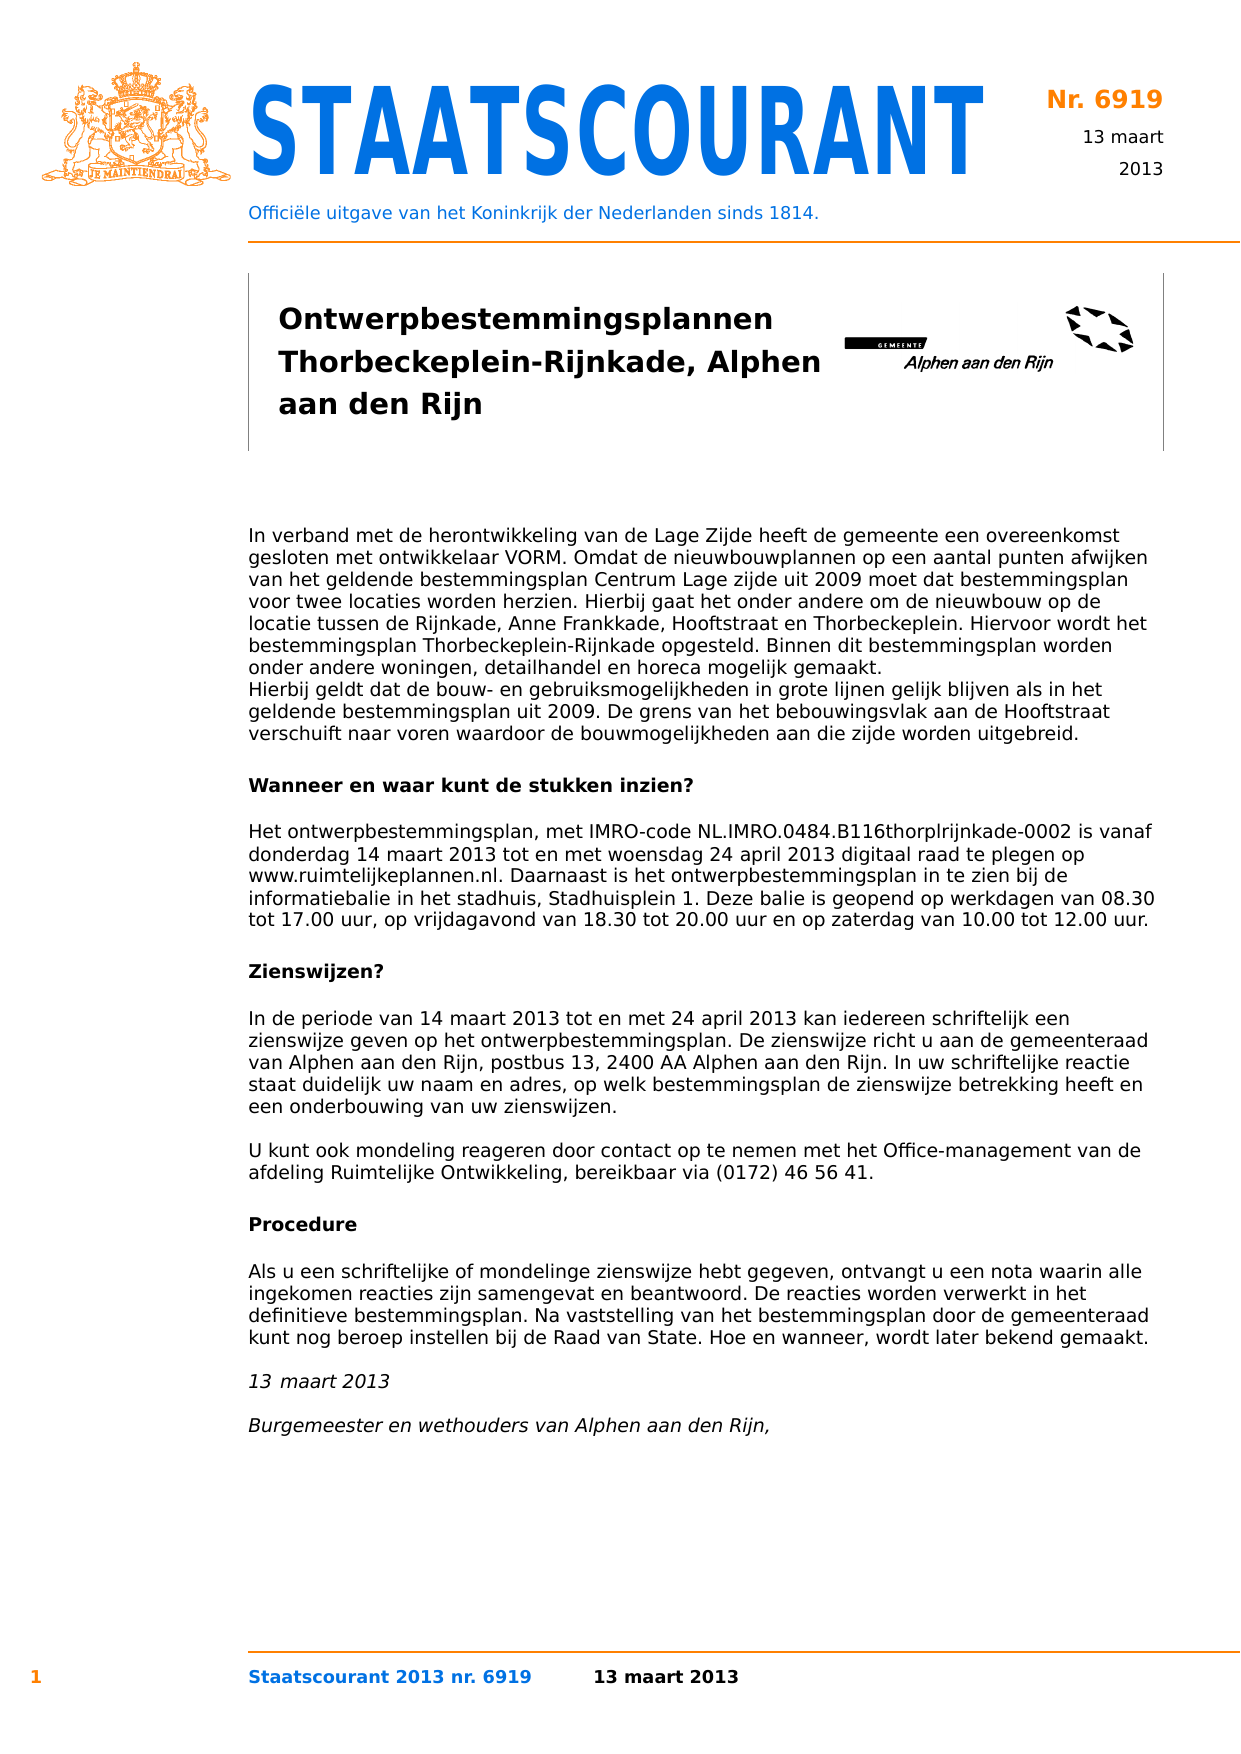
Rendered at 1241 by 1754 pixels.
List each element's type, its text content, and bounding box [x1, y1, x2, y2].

text 13 maart 2013 [248, 1371, 1163, 1393]
subtitle Ontwerpbestemmingsplannen Thorbeckeplein-Rijnkade, Alphen aan den Rijn [249, 273, 1163, 451]
text In verband met de herontwikkeling van de Lage Zijde heeft de gemeente een overeenkomst gesloten met ontwikkelaar VORM. Omdat de nieuwbouwplannen op een aantal punten afwijken van het geldende bestemmingsplan Centrum Lage zijde uit 2009 moet dat bestemmingsplan voor twee locaties worden herzien. Hierbij gaat het onder andere om de nieuwbouw op de locatie tussen de Rijnkade, Anne Frankkade, Hooftstraat en Thorbeckeplein. Hiervoor wordt het bestemmingsplan Thorbeckeplein-Rijnkade opgesteld. Binnen dit bestemmingsplan worden onder andere woningen, detailhandel en horeca mogelijk gemaakt. [248, 525, 1163, 678]
text Hierbij geldt dat de bouw- en gebruiksmogelijkheden in grote lijnen gelijk blijven als in het geldende bestemmingsplan uit 2009. De grens van het bebouwingsvlak aan de Hooftstraat verschuift naar voren waardoor de bouwmogelijkheden aan die zijde worden uitgebreid. [248, 678, 1163, 744]
text Het ontwerpbestemmingsplan, met IMRO-code NL.IMRO.0484.B116thorplrijnkade-0002 is vanaf donderdag 14 maart 2013 tot en met woensdag 24 april 2013 digitaal raad te plegen op www.ruimtelijkeplannen.nl. Daarnaast is het ontwerpbestemmingsplan in te zien bij de informatiebalie in het stadhuis, Stadhuisplein 1. Deze balie is geopend op werkdagen van 08.30 tot 17.00 uur, op vrijdagavond van 18.30 tot 20.00 uur en op zaterdag van 10.00 tot 12.00 uur. [248, 821, 1163, 931]
table_cell 13 maart [998, 121, 1240, 153]
text Burgemeester en wethouders van Alphen aan den Rijn, [248, 1415, 1163, 1437]
text Als u een schriftelijke of mondelinge zienswijze hebt gegeven, ontvangt u een nota waarin alle ingekomen reacties zijn samengevat en beantwoord. De reacties worden verwerkt in het definitieve bestemmingsplan. Na vaststelling van het bestemmingsplan door de gemeenteraad kunt nog beroep instellen bij de Raad van State. Hoe en wanneer, wordt later bekend gemaakt. [248, 1261, 1163, 1349]
table_header [25, 62, 248, 241]
table_header STAATSCOURANT [248, 62, 998, 203]
table_header Nr. 6919 [998, 62, 1240, 121]
text In de periode van 14 maart 2013 tot en met 24 april 2013 kan iedereen schriftelijk een zienswijze geven op het ontwerpbestemmingsplan. De zienswijze richt u aan de gemeenteraad van Alphen aan den Rijn, postbus 13, 2400 AA Alphen aan den Rijn. In uw schriftelijke reactie staat duidelijk uw naam en adres, op welk bestemmingsplan de zienswijze betrekking heeft en een onderbouwing van uw zienswijzen. [248, 1008, 1163, 1118]
picture [844, 302, 1134, 374]
picture [41, 62, 231, 186]
text U kunt ook mondeling reageren door contact op te nemen met het Office-management van de afdeling Ruimtelijke Ontwikkeling, bereikbaar via (0172) 46 56 41. [248, 1140, 1163, 1184]
table_cell Officiële uitgave van het Koninkrijk der Nederlanden sinds 1814. [248, 203, 1240, 241]
subtitle Procedure [248, 1214, 1163, 1236]
table_cell 2013 [998, 153, 1240, 203]
subtitle Wanneer en waar kunt de stukken inzien? [248, 774, 1163, 796]
subtitle Zienswijzen? [248, 961, 1163, 983]
